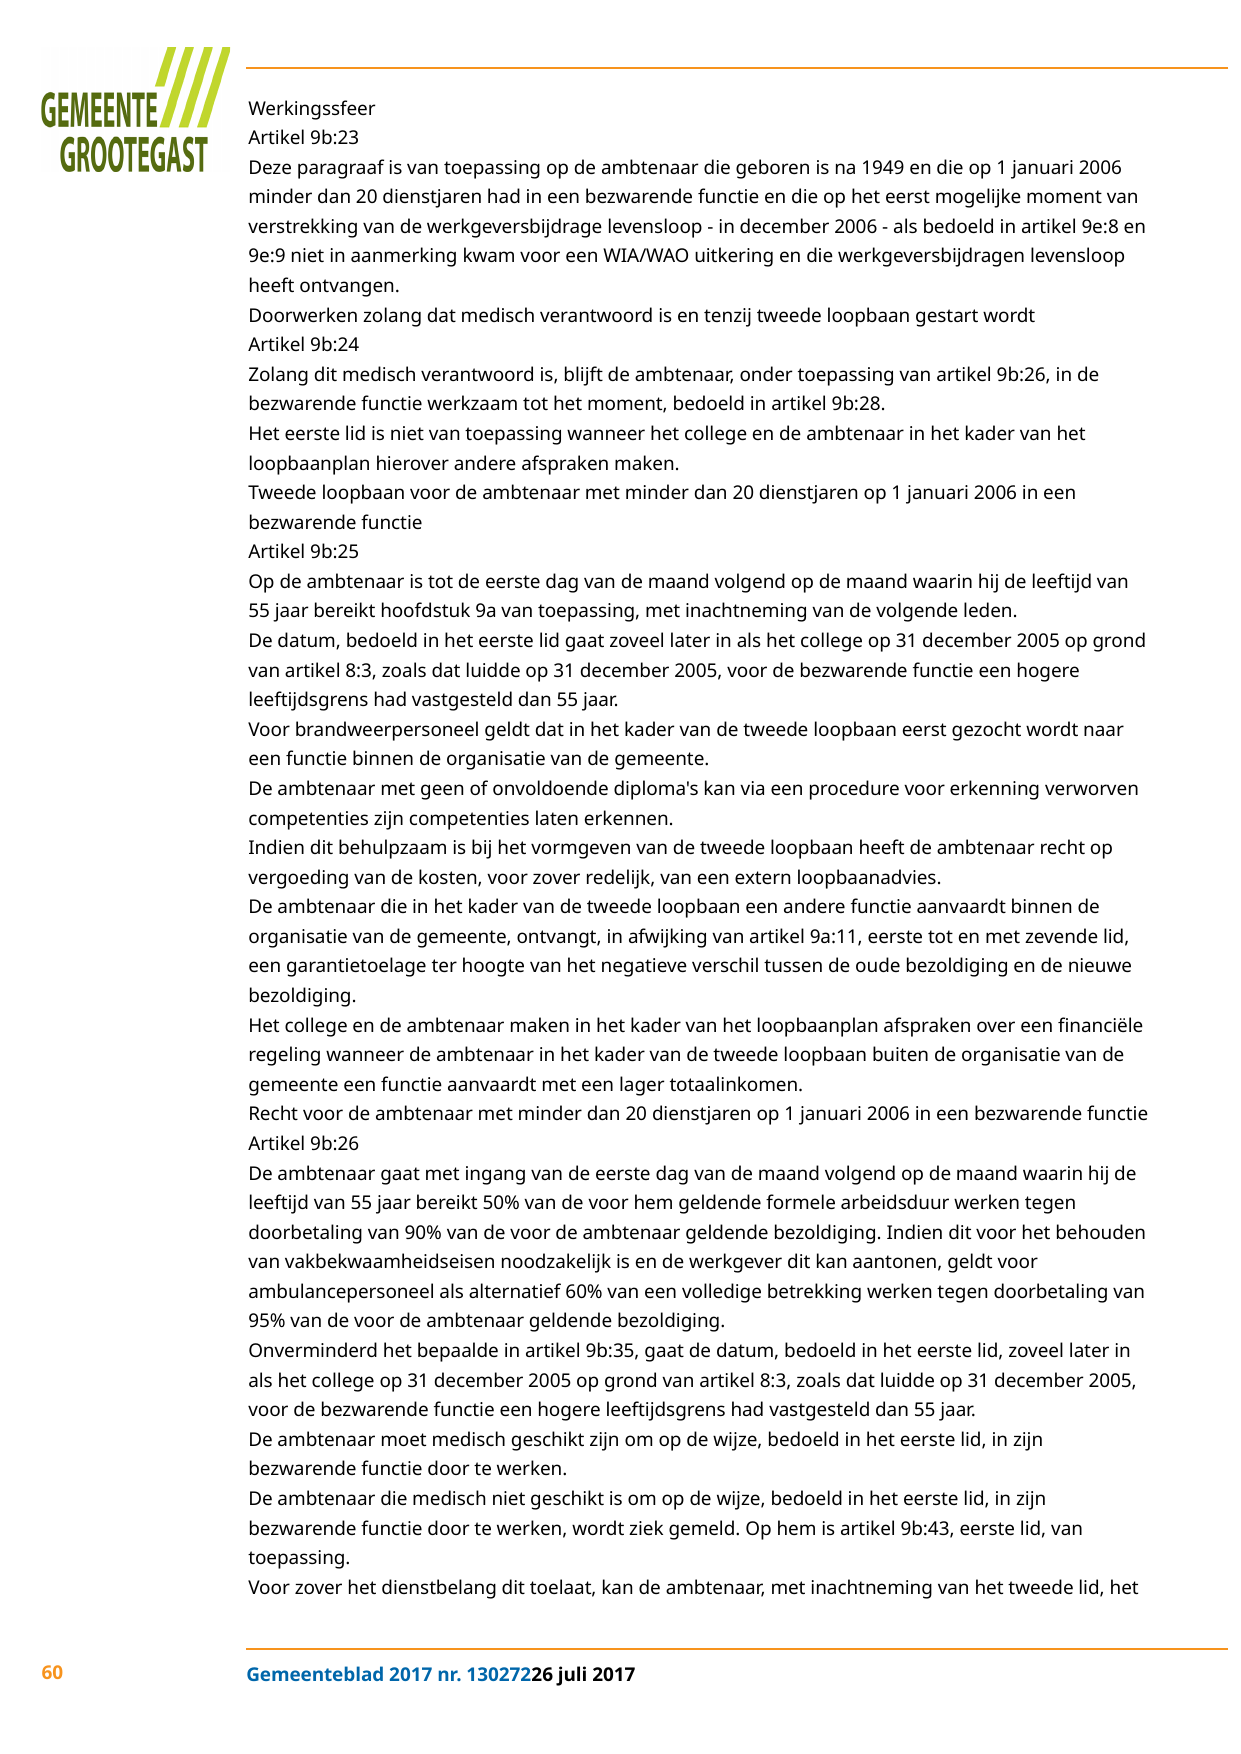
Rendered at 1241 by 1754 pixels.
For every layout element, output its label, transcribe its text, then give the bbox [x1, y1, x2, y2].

text Zolang dit medisch verantwoord is, blijft de ambtenaar, onder toepassing van artikel 9b:26, in de bezwarende functie werkzaam tot het moment, bedoeld in artikel 9b:28. [248, 361, 1152, 416]
text Doorwerken zolang dat medisch verantwoord is en tenzij tweede loopbaan gestart wordt [248, 302, 1152, 328]
text Artikel 9b:24 [248, 331, 1152, 357]
text Het college en de ambtenaar maken in het kader van het loopbaanplan afspraken over een financiële regeling wanneer de ambtenaar in het kader van de tweede loopbaan buiten de organisatie van de gemeente een functie aanvaardt met een lager totaalinkomen. [248, 1012, 1152, 1097]
text Voor brandweerpersoneel geldt dat in het kader van de tweede loopbaan eerst gezocht wordt naar een functie binnen de organisatie van de gemeente. [248, 716, 1152, 771]
text Recht voor de ambtenaar met minder dan 20 dienstjaren op 1 januari 2006 in een bezwarende functie [248, 1101, 1152, 1126]
text De ambtenaar moet medisch geschikt zijn om op de wijze, bedoeld in het eerste lid, in zijn bezwarende functie door te werken. [248, 1426, 1152, 1481]
text De datum, bedoeld in het eerste lid gaat zoveel later in als het college op 31 december 2005 op grond van artikel 8:3, zoals dat luidde op 31 december 2005, voor de bezwarende functie een hogere leeftijdsgrens had vastgesteld dan 55 jaar. [248, 627, 1152, 712]
text Werkingssfeer [248, 95, 1152, 121]
text Het eerste lid is niet van toepassing wanneer het college en de ambtenaar in het kader van het loopbaanplan hierover andere afspraken maken. [248, 420, 1152, 476]
text Voor zover het dienstbelang dit toelaat, kan de ambtenaar, met inachtneming van het tweede lid, het [248, 1574, 1152, 1600]
picture [41, 47, 231, 172]
text De ambtenaar die medisch niet geschikt is om op de wijze, bedoeld in het eerste lid, in zijn bezwarende functie door te werken, wordt ziek gemeld. Op hem is artikel 9b:43, eerste lid, van toepassing. [248, 1485, 1152, 1570]
text Onverminderd het bepaalde in artikel 9b:35, gaat de datum, bedoeld in het eerste lid, zoveel later in als het college op 31 december 2005 op grond van artikel 8:3, zoals dat luidde op 31 december 2005, voor de bezwarende functie een hogere leeftijdsgrens had vastgesteld dan 55 jaar. [248, 1337, 1152, 1422]
text Tweede loopbaan voor de ambtenaar met minder dan 20 dienstjaren op 1 januari 2006 in een bezwarende functie [248, 479, 1152, 535]
text Artikel 9b:25 [248, 538, 1152, 564]
text Artikel 9b:23 [248, 124, 1152, 150]
text De ambtenaar met geen of onvoldoende diploma's kan via een procedure voor erkenning verworven competenties zijn competenties laten erkennen. [248, 775, 1152, 831]
text Indien dit behulpzaam is bij het vormgeven van de tweede loopbaan heeft de ambtenaar recht op vergoeding van de kosten, voor zover redelijk, van een extern loopbaanadvies. [248, 834, 1152, 890]
text De ambtenaar gaat met ingang van de eerste dag van de maand volgend op de maand waarin hij de leeftijd van 55 jaar bereikt 50% van de voor hem geldende formele arbeidsduur werken tegen doorbetaling van 90% van de voor de ambtenaar geldende bezoldiging. Indien dit voor het behouden van vakbekwaamheidseisen noodzakelijk is en de werkgever dit kan aantonen, geldt voor ambulancepersoneel als alternatief 60% van een volledige betrekking werken tegen doorbetaling van 95% van de voor de ambtenaar geldende bezoldiging. [248, 1160, 1152, 1333]
text Artikel 9b:26 [248, 1130, 1152, 1156]
text De ambtenaar die in het kader van de tweede loopbaan een andere functie aanvaardt binnen de organisatie van de gemeente, ontvangt, in afwijking van artikel 9a:11, eerste tot en met zevende lid, een garantietoelage ter hoogte van het negatieve verschil tussen de oude bezoldiging en de nieuwe bezoldiging. [248, 893, 1152, 1008]
text Op de ambtenaar is tot de eerste dag van de maand volgend op de maand waarin hij de leeftijd van 55 jaar bereikt hoofdstuk 9a van toepassing, met inachtneming van de volgende leden. [248, 568, 1152, 623]
text Deze paragraaf is van toepassing op de ambtenaar die geboren is na 1949 en die op 1 januari 2006 minder dan 20 dienstjaren had in een bezwarende functie en die op het eerst mogelijke moment van verstrekking van de werkgeversbijdrage levensloop - in december 2006 - als bedoeld in artikel 9e:8 en 9e:9 niet in aanmerking kwam voor een WIA/WAO uitkering en die werkgeversbijdragen levensloop heeft ontvangen. [248, 154, 1152, 298]
